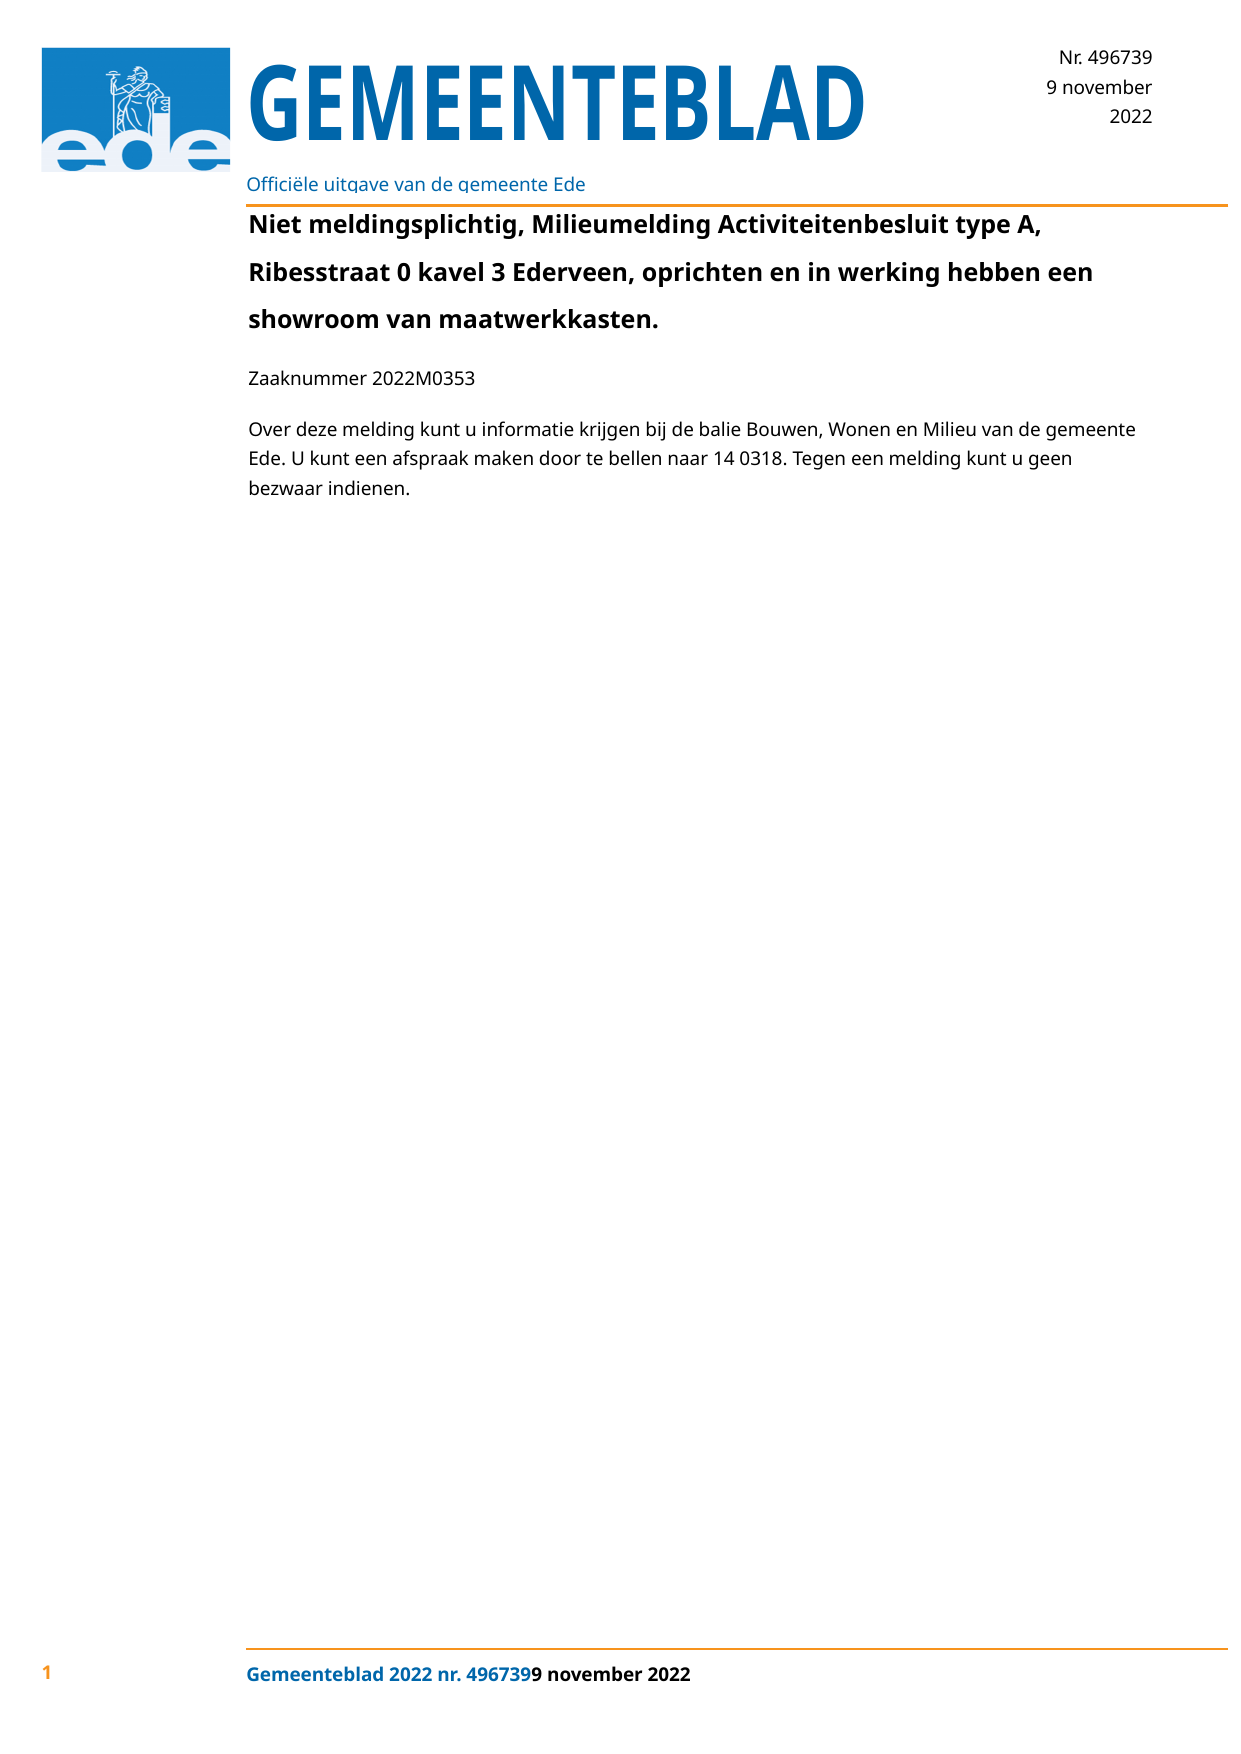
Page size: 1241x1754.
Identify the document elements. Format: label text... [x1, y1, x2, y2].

picture [41, 47, 231, 172]
text Zaaknummer 2022M0353 [248, 366, 1152, 391]
text Over deze melding kunt u informatie krijgen bij de balie Bouwen, Wonen en Milieu van de gemeente Ede. U kunt een afspraak maken door te bellen naar 14 0318. Tegen een melding kunt u geen bezwaar indienen. [248, 416, 1152, 501]
text Niet meldingsplichtig, Milieumelding Activiteitenbesluit type A, Ribesstraat 0 kavel 3 Ederveen, oprichten en in werking hebben een showroom van maatwerkkasten. [248, 207, 1152, 336]
